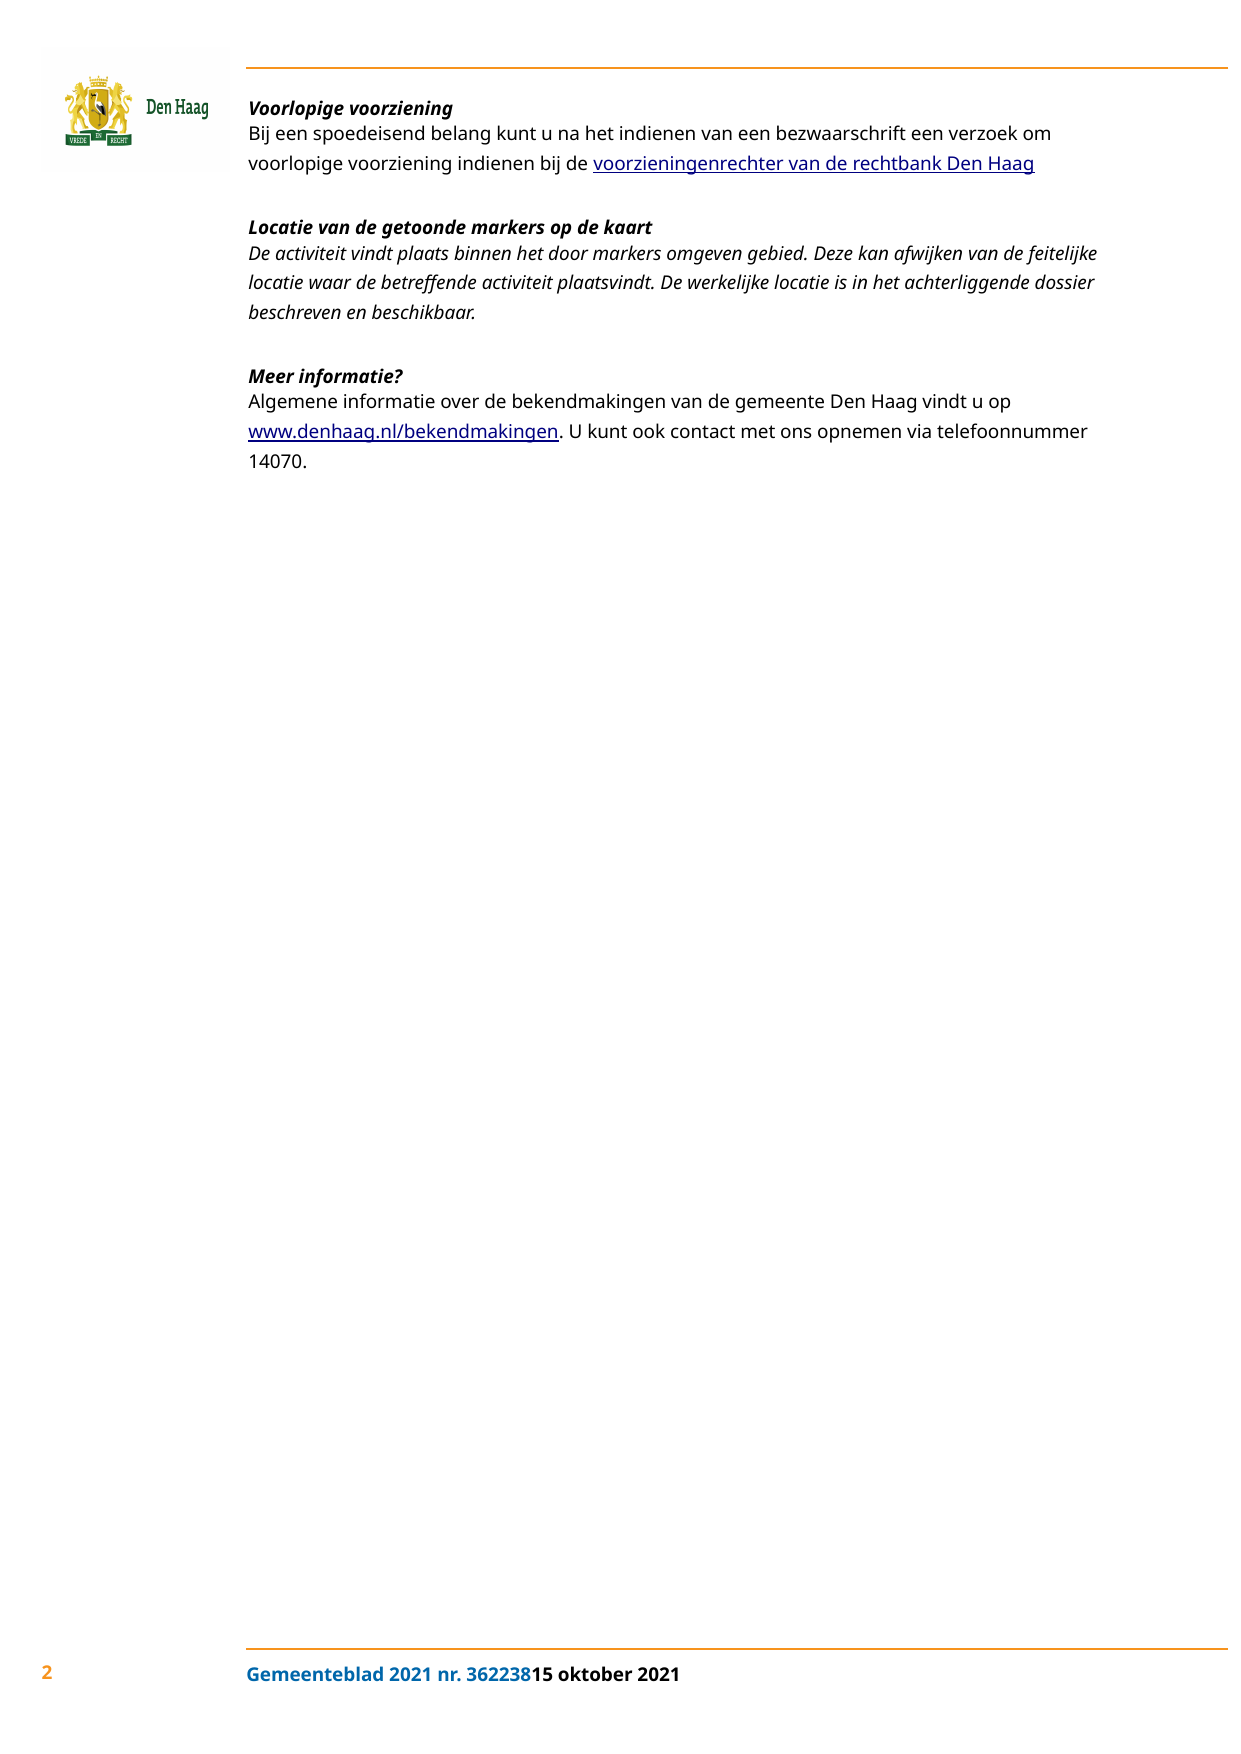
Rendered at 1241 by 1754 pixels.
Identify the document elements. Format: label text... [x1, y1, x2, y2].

picture [41, 47, 231, 172]
text Locatie van de getoonde markers op de kaart [248, 214, 1152, 240]
text Bij een spoedeisend belang kunt u na het indienen van een bezwaarschrift een verzoek om voorlopige voorziening indienen bij de voorzieningenrechter van de rechtbank Den Haag [248, 121, 1152, 176]
text Voorlopige voorziening [248, 95, 1152, 121]
text Meer informatie? [248, 363, 1152, 389]
text De activiteit vindt plaats binnen het door markers omgeven gebied. Deze kan afwijken van de feitelijke locatie waar de betreffende activiteit plaatsvindt. De werkelijke locatie is in het achterliggende dossier beschreven en beschikbaar. [248, 240, 1152, 325]
text Algemene informatie over de bekendmakingen van de gemeente Den Haag vindt u op www.denhaag.nl/bekendmakingen. U kunt ook contact met ons opnemen via telefoonnummer 14070. [248, 389, 1152, 473]
